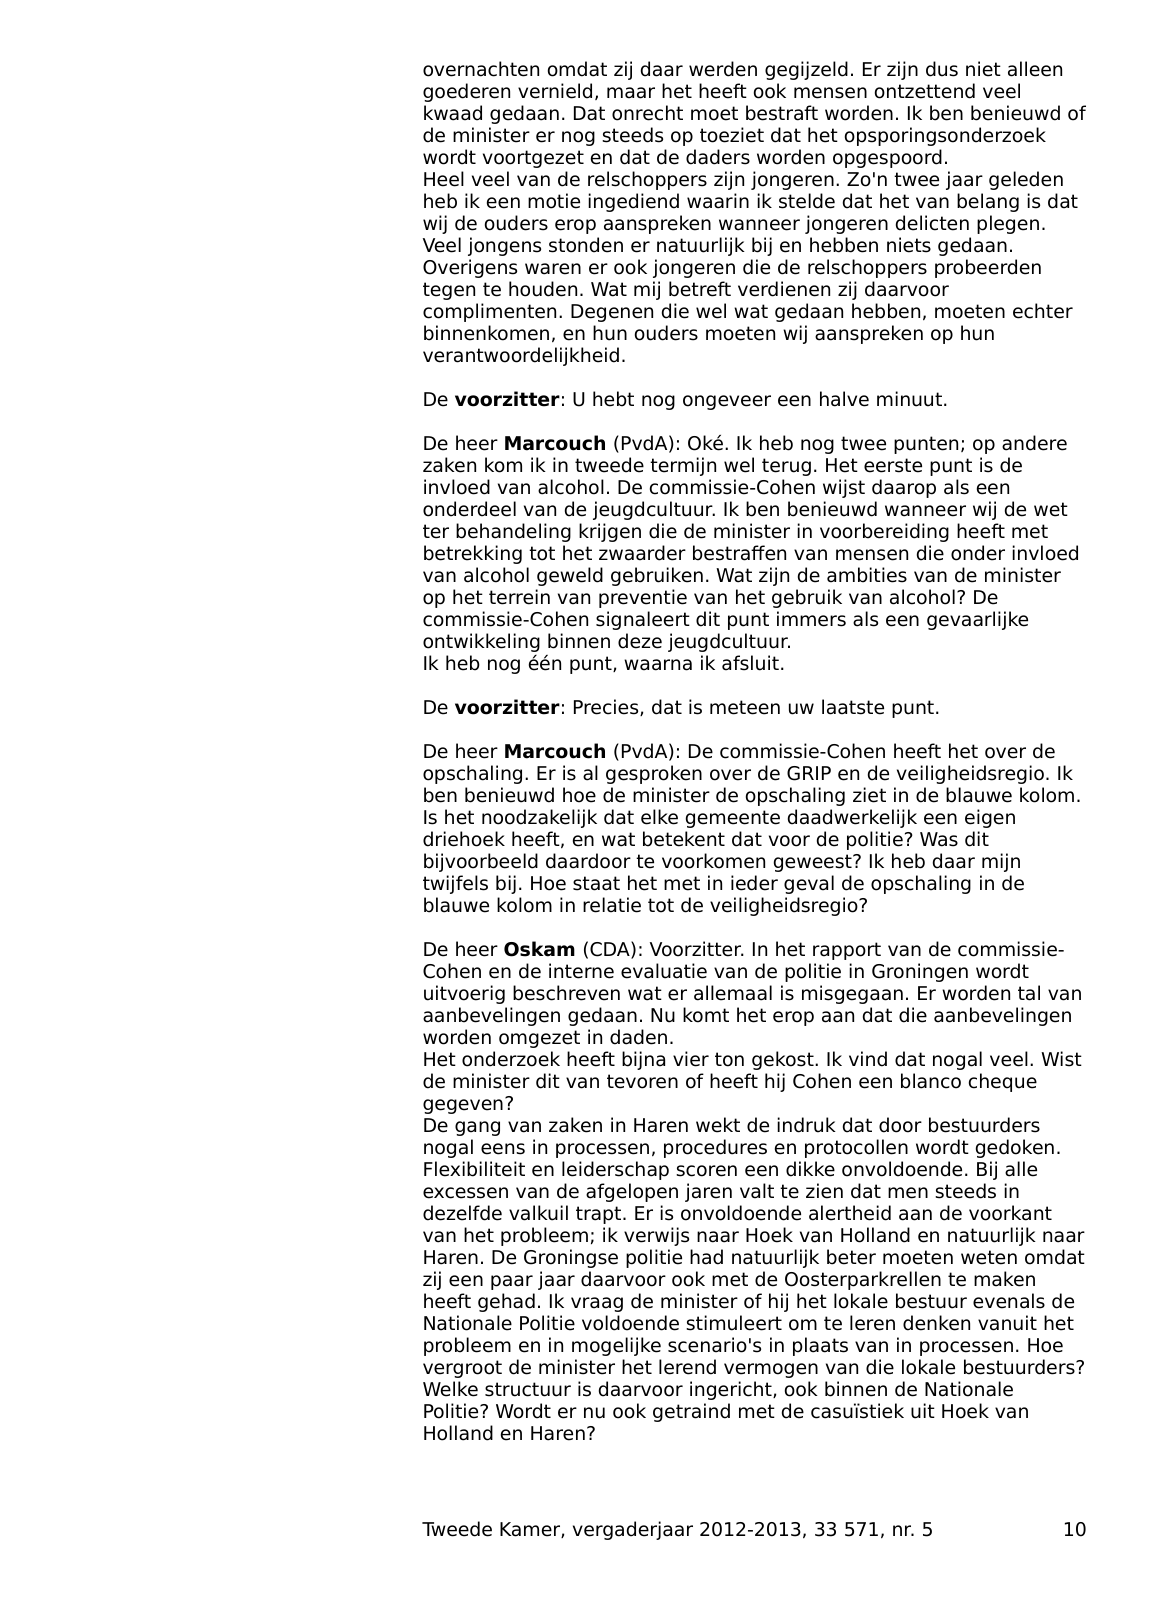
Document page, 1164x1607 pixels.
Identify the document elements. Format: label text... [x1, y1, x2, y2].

text De voorzitter: U hebt nog ongeveer een halve minuut. [422, 389, 1087, 411]
text De voorzitter: Precies, dat is meteen uw laatste punt. [422, 697, 1087, 719]
text overnachten omdat zij daar werden gegijzeld. Er zijn dus niet alleen goederen vernield, maar het heeft ook mensen ontzettend veel kwaad gedaan. Dat onrecht moet bestraft worden. Ik ben benieuwd of de minister er nog steeds op toeziet dat het opsporingsonderzoek wordt voortgezet en dat de daders worden opgespoord. [422, 59, 1087, 169]
text De gang van zaken in Haren wekt de indruk dat door bestuurders nogal eens in processen, procedures en protocollen wordt gedoken. Flexibiliteit en leiderschap scoren een dikke onvoldoende. Bij alle excessen van de afgelopen jaren valt te zien dat men steeds in dezelfde valkuil trapt. Er is onvoldoende alertheid aan de voorkant van het probleem; ik verwijs naar Hoek van Holland en natuurlijk naar Haren. De Groningse politie had natuurlijk beter moeten weten omdat zij een paar jaar daarvoor ook met de Oosterparkrellen te maken heeft gehad. Ik vraag de minister of hij het lokale bestuur evenals de Nationale Politie voldoende stimuleert om te leren denken vanuit het probleem en in mogelijke scenario's in plaats van in processen. Hoe vergroot de minister het lerend vermogen van die lokale bestuurders? Welke structuur is daarvoor ingericht, ook binnen de Nationale Politie? Wordt er nu ook getraind met de casuïstiek uit Hoek van Holland en Haren? [422, 1115, 1087, 1445]
text Heel veel van de relschoppers zijn jongeren. Zo'n twee jaar geleden heb ik een motie ingediend waarin ik stelde dat het van belang is dat wij de ouders erop aanspreken wanneer jongeren delicten plegen. Veel jongens stonden er natuurlijk bij en hebben niets gedaan. Overigens waren er ook jongeren die de relschoppers probeerden tegen te houden. Wat mij betreft verdienen zij daarvoor complimenten. Degenen die wel wat gedaan hebben, moeten echter binnenkomen, en hun ouders moeten wij aanspreken op hun verantwoordelijkheid. [422, 169, 1087, 367]
text De heer Marcouch (PvdA): Oké. Ik heb nog twee punten; op andere zaken kom ik in tweede termijn wel terug. Het eerste punt is de invloed van alcohol. De commissie-Cohen wijst daarop als een onderdeel van de jeugdcultuur. Ik ben benieuwd wanneer wij de wet ter behandeling krijgen die de minister in voorbereiding heeft met betrekking tot het zwaarder bestraffen van mensen die onder invloed van alcohol geweld gebruiken. Wat zijn de ambities van de minister op het terrein van preventie van het gebruik van alcohol? De commissie-Cohen signaleert dit punt immers als een gevaarlijke ontwikkeling binnen deze jeugdcultuur. [422, 433, 1087, 653]
text Ik heb nog één punt, waarna ik afsluit. [422, 653, 1087, 675]
text De heer Marcouch (PvdA): De commissie-Cohen heeft het over de opschaling. Er is al gesproken over de GRIP en de veiligheidsregio. Ik ben benieuwd hoe de minister de opschaling ziet in de blauwe kolom. Is het noodzakelijk dat elke gemeente daadwerkelijk een eigen driehoek heeft, en wat betekent dat voor de politie? Was dit bijvoorbeeld daardoor te voorkomen geweest? Ik heb daar mijn twijfels bij. Hoe staat het met in ieder geval de opschaling in de blauwe kolom in relatie tot de veiligheidsregio? [422, 741, 1087, 917]
text De heer Oskam (CDA): Voorzitter. In het rapport van de commissie-Cohen en de interne evaluatie van de politie in Groningen wordt uitvoerig beschreven wat er allemaal is misgegaan. Er worden tal van aanbevelingen gedaan. Nu komt het erop aan dat die aanbevelingen worden omgezet in daden. [422, 939, 1087, 1049]
text Het onderzoek heeft bijna vier ton gekost. Ik vind dat nogal veel. Wist de minister dit van tevoren of heeft hij Cohen een blanco cheque gegeven? [422, 1049, 1087, 1115]
